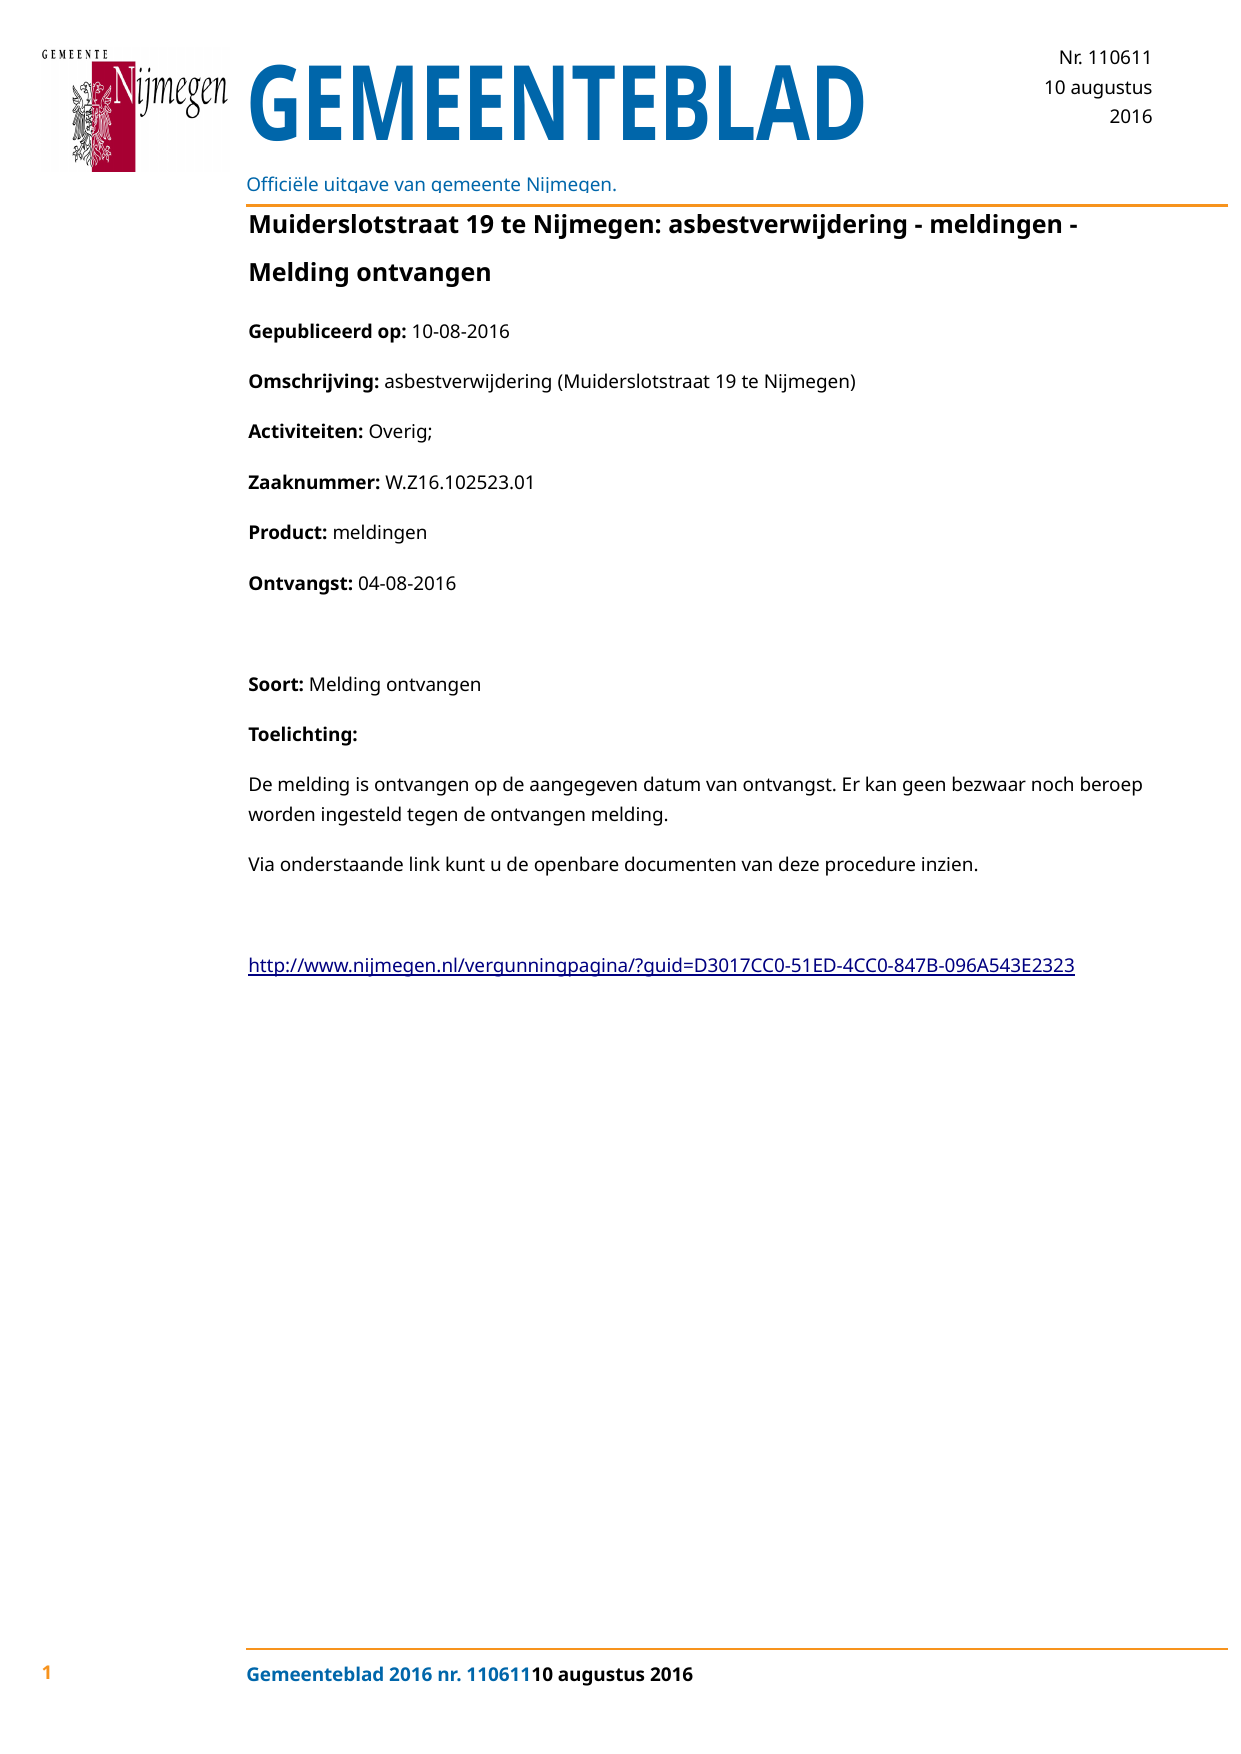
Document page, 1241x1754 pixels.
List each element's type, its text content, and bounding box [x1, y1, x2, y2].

text Activiteiten: Overig; [248, 419, 1152, 444]
text Omschrijving: asbestverwijdering (Muiderslotstraat 19 te Nijmegen) [248, 368, 1152, 394]
text Ontvangst: 04-08-2016 [248, 570, 1152, 596]
text Gepubliceerd op: 10-08-2016 [248, 318, 1152, 344]
picture [41, 47, 231, 172]
text Via onderstaande link kunt u de openbare documenten van deze procedure inzien. [248, 852, 1152, 877]
text Soort: Melding ontvangen [248, 671, 1152, 697]
text Muiderslotstraat 19 te Nijmegen: asbestverwijdering - meldingen - Melding ontvangen [248, 207, 1152, 288]
text Product: meldingen [248, 519, 1152, 545]
text De melding is ontvangen op de aangegeven datum van ontvangst. Er kan geen bezwaar noch beroep worden ingesteld tegen de ontvangen melding. [248, 772, 1152, 827]
text http://www.nijmegen.nl/vergunningpagina/?guid=D3017CC0-51ED-4CC0-847B-096A543E2323 [248, 952, 1152, 978]
text Toelichting: [248, 721, 1152, 747]
text Zaaknummer: W.Z16.102523.01 [248, 469, 1152, 495]
